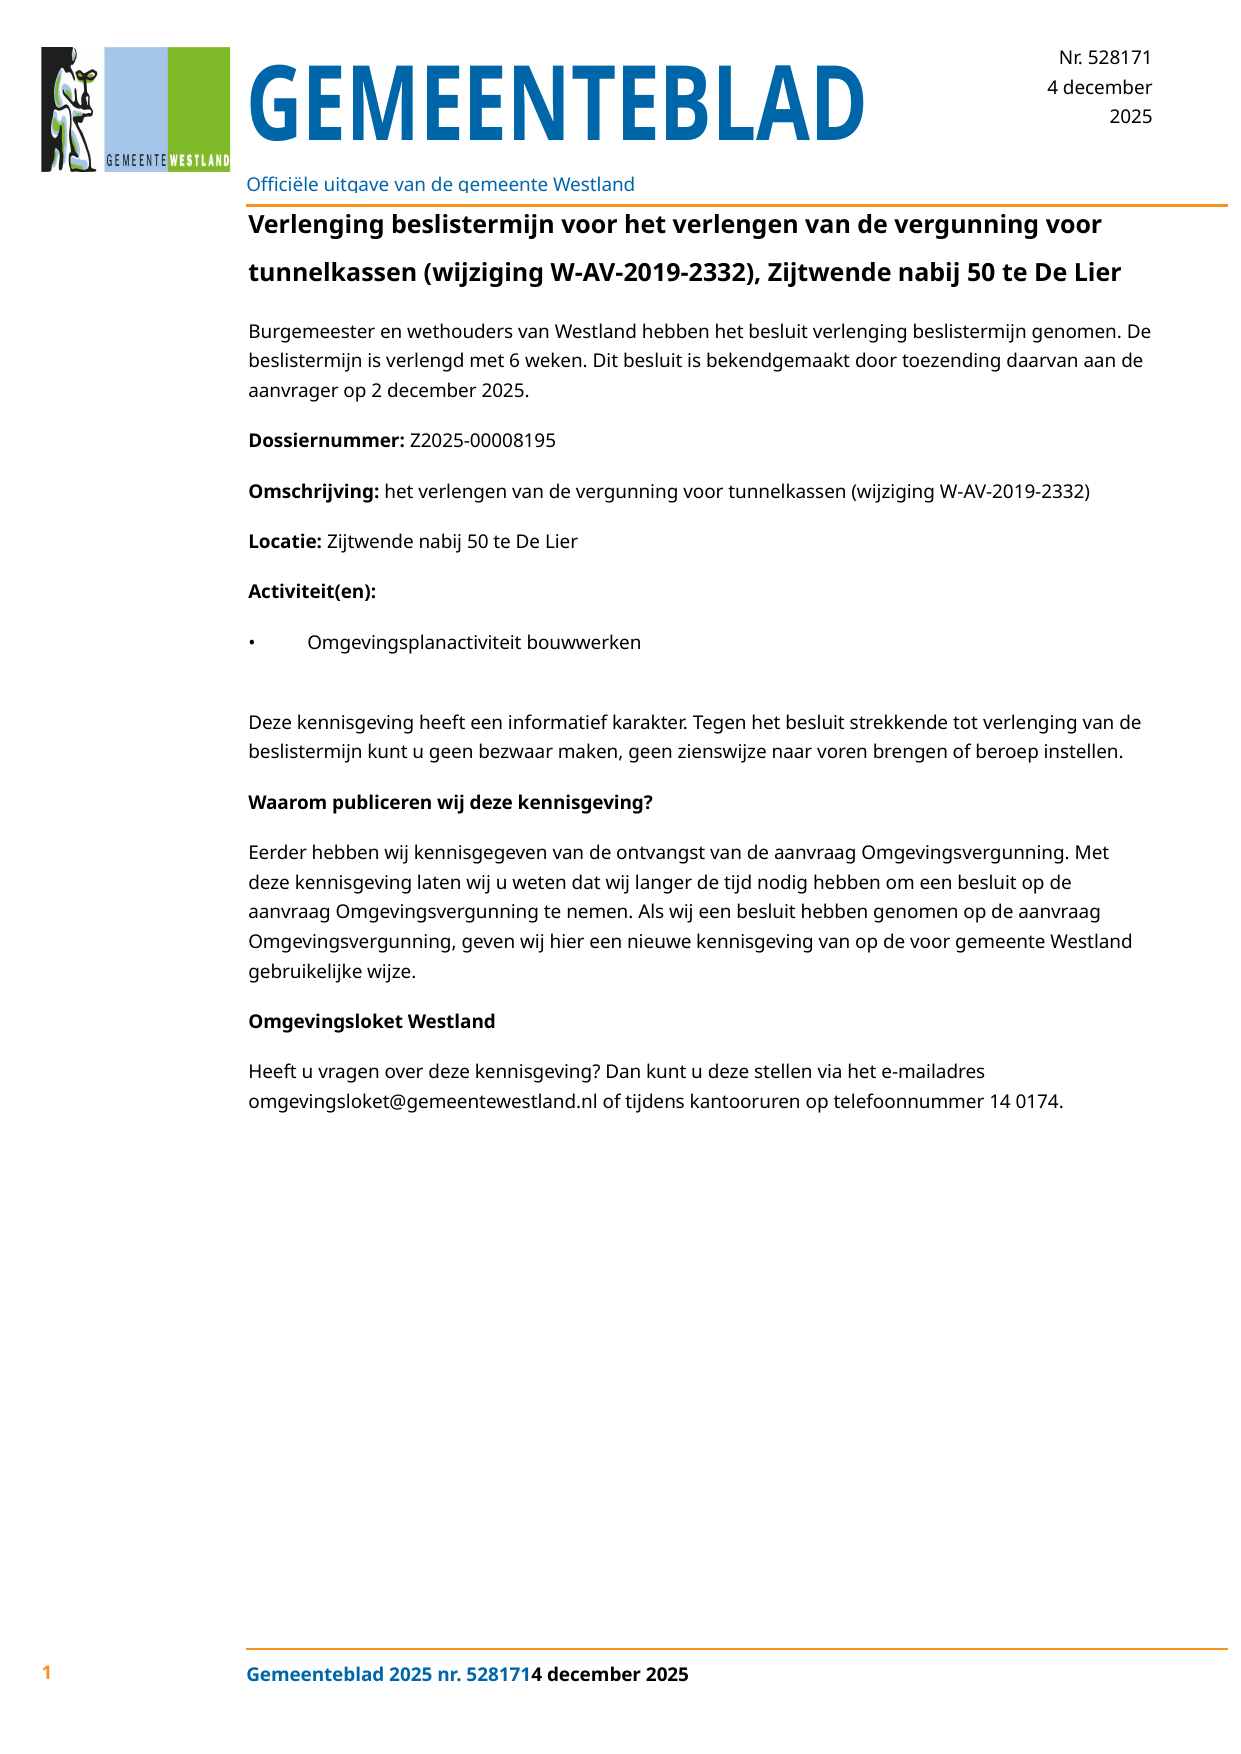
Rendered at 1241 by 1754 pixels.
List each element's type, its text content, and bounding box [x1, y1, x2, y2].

text Omschrijving: het verlengen van de vergunning voor tunnelkassen (wijziging W-AV-2019-2332) [248, 478, 1152, 504]
text Heeft u vragen over deze kennisgeving? Dan kunt u deze stellen via het e-mailadres omgevingsloket@gemeentewestland.nl of tijdens kantooruren op telefoonnummer 14 0174. [248, 1059, 1152, 1114]
text Dossiernummer: Z2025-00008195 [248, 427, 1152, 453]
text Burgemeester en wethouders van Westland hebben het besluit verlenging beslistermijn genomen. De beslistermijn is verlengd met 6 weken. Dit besluit is bekendgemaakt door toezending daarvan aan de aanvrager op 2 december 2025. [248, 318, 1152, 403]
list Omgevingsplanactiviteit bouwwerken [248, 629, 1152, 655]
picture [41, 47, 231, 172]
text Activiteit(en): [248, 579, 1152, 604]
text Verlenging beslistermijn voor het verlengen van de vergunning voor tunnelkassen (wijziging W-AV-2019-2332), Zijtwende nabij 50 te De Lier [248, 207, 1152, 288]
text Waarom publiceren wij deze kennisgeving? [248, 789, 1152, 815]
text Deze kennisgeving heeft een informatief karakter. Tegen het besluit strekkende tot verlenging van de beslistermijn kunt u geen bezwaar maken, geen zienswijze naar voren brengen of beroep instellen. [248, 709, 1152, 764]
text Omgevingsloket Westland [248, 1008, 1152, 1034]
text Locatie: Zijtwende nabij 50 te De Lier [248, 528, 1152, 554]
text Eerder hebben wij kennisgegeven van de ontvangst van de aanvraag Omgevingsvergunning. Met deze kennisgeving laten wij u weten dat wij langer de tijd nodig hebben om een besluit op de aanvraag Omgevingsvergunning te nemen. Als wij een besluit hebben genomen op de aanvraag Omgevingsvergunning, geven wij hier een nieuwe kennisgeving van op de voor gemeente Westland gebruikelijke wijze. [248, 839, 1152, 984]
